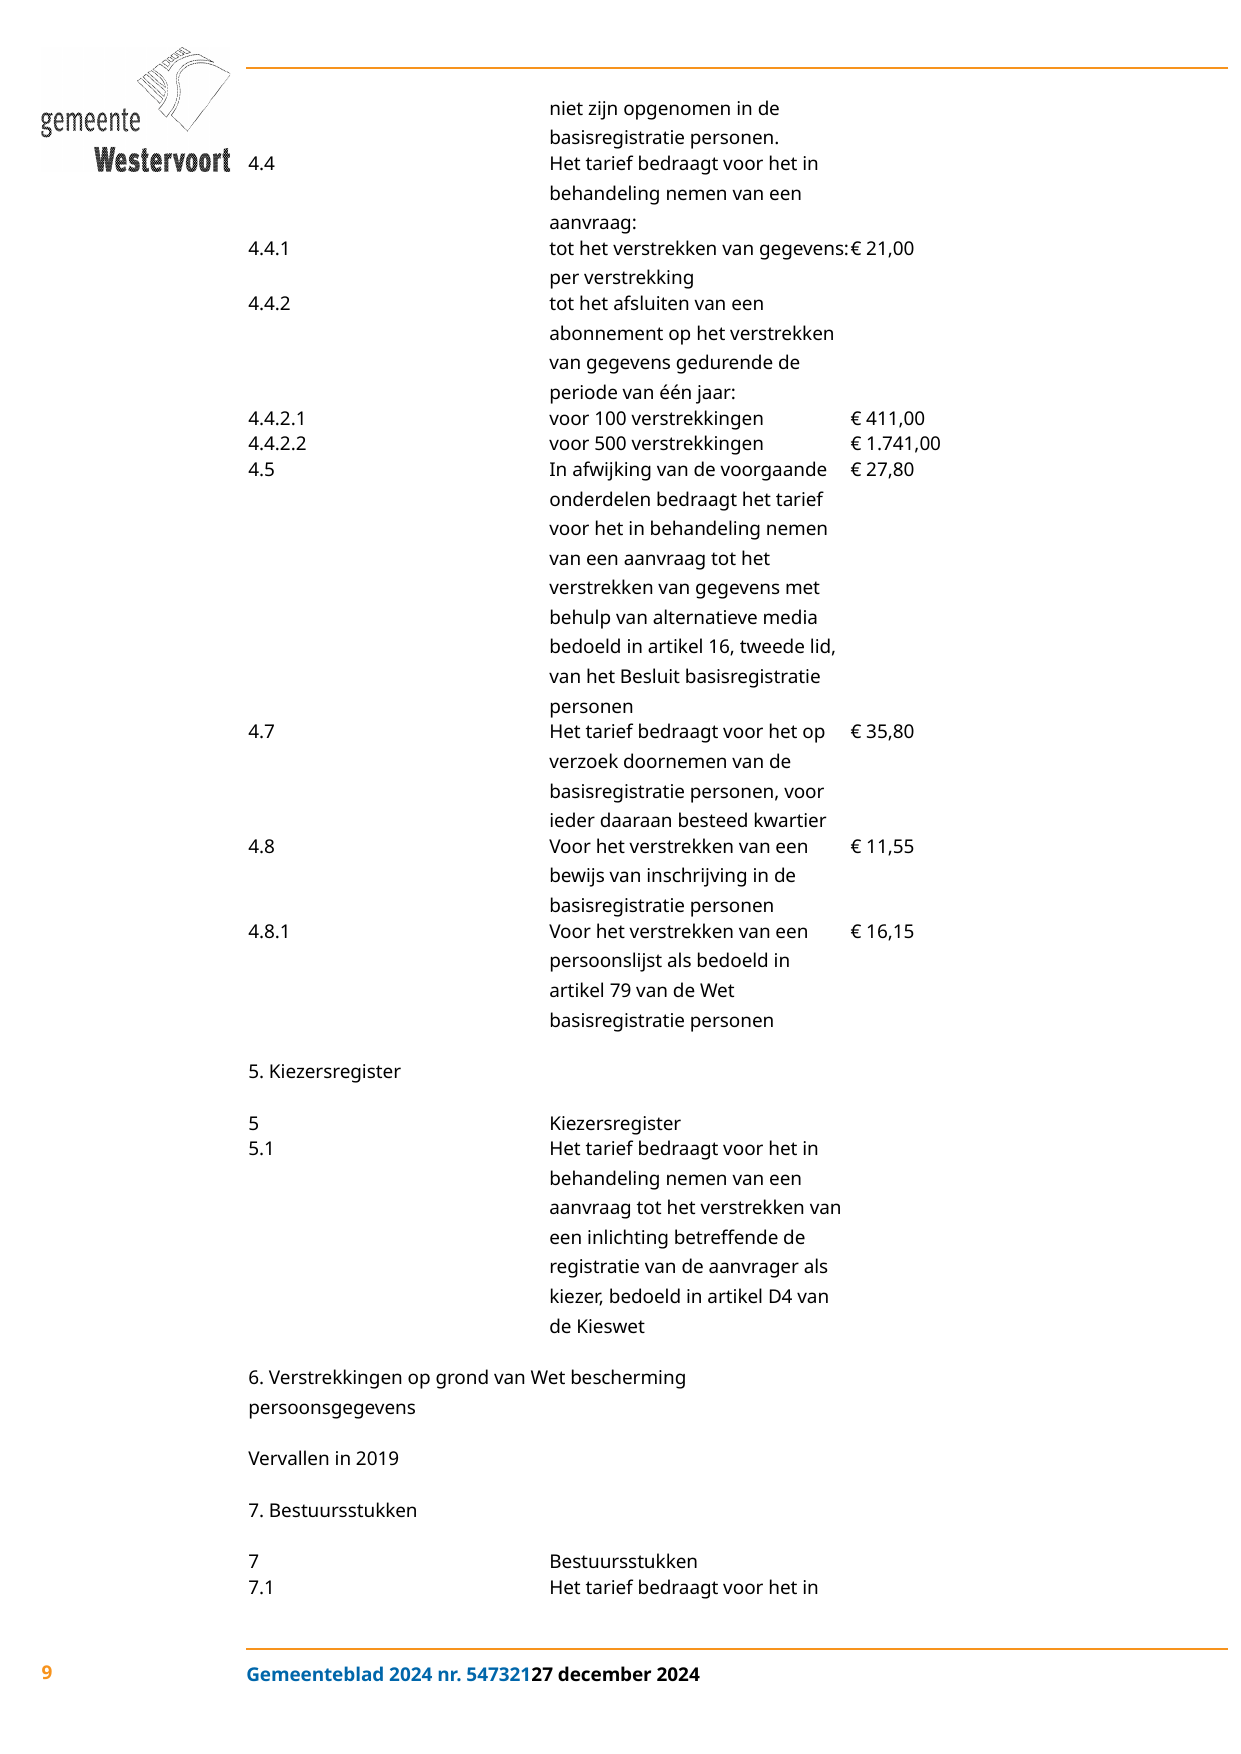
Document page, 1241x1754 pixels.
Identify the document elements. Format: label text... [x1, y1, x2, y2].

table_cell [850, 290, 1152, 405]
table_cell 4.4.1 [248, 235, 549, 290]
table_cell € 1.741,00 [850, 431, 1152, 456]
table_cell Vervallen in 2019 [248, 1445, 850, 1471]
table_cell 5. Kiezersregister [248, 1058, 850, 1084]
table_cell Het tarief bedraagt voor het in [549, 1574, 850, 1600]
table_cell [549, 1523, 850, 1548]
table_cell [248, 1339, 549, 1364]
table_cell € 21,00 [850, 235, 1152, 290]
table_cell [549, 1339, 850, 1364]
table_cell [850, 1135, 1152, 1339]
table_cell [850, 1471, 1152, 1497]
table_cell voor 100 verstrekkingen [549, 405, 850, 431]
table_cell [850, 1033, 1152, 1058]
table_cell [850, 1084, 1152, 1110]
table_cell 7 [248, 1548, 549, 1574]
picture [41, 47, 231, 172]
table_cell 6. Verstrekkingen op grond van Wet bescherming persoonsgegevens [248, 1364, 850, 1420]
table_cell voor 500 verstrekkingen [549, 431, 850, 456]
table_cell niet zijn opgenomen in de basisregistratie personen. [549, 95, 850, 150]
table_cell 5.1 [248, 1135, 549, 1339]
table_cell [850, 95, 1152, 150]
table_cell 4.5 [248, 456, 549, 719]
table_cell Het tarief bedraagt voor het in behandeling nemen van een aanvraag tot het verstrekken van een inlichting betreffende de registratie van de aanvrager als kiezer, bedoeld in artikel D4 van de Kieswet [549, 1135, 850, 1339]
table_cell [850, 1574, 1152, 1600]
table_cell 4.7 [248, 719, 549, 833]
table_cell 4.4.2.2 [248, 431, 549, 456]
table_cell [248, 95, 549, 150]
table_cell tot het verstrekken van gegevens: per verstrekking [549, 235, 850, 290]
table_cell 4.8 [248, 833, 549, 918]
table_cell [850, 1548, 1152, 1574]
table_cell Het tarief bedraagt voor het op verzoek doornemen van de basisregistratie personen, voor ieder daaraan besteed kwartier [549, 719, 850, 833]
table_cell 7.1 [248, 1574, 549, 1600]
table_cell 4.4.2.1 [248, 405, 549, 431]
table_cell € 35,80 [850, 719, 1152, 833]
table_cell [850, 1445, 1152, 1471]
table_cell [850, 1339, 1152, 1364]
table_cell Kiezersregister [549, 1110, 850, 1135]
table_cell 4.4.2 [248, 290, 549, 405]
table_cell [248, 1471, 549, 1497]
table_cell Bestuursstukken [549, 1548, 850, 1574]
table_cell Voor het verstrekken van een persoonslijst als bedoeld in artikel 79 van de Wet basisregistratie personen [549, 918, 850, 1032]
table_cell € 27,80 [850, 456, 1152, 719]
table_cell [549, 1084, 850, 1110]
table_cell [248, 1420, 850, 1445]
table_cell [850, 1364, 1152, 1420]
table_cell 4.4 [248, 150, 549, 235]
table_cell [549, 1033, 850, 1058]
table_cell [850, 150, 1152, 235]
table_cell 7. Bestuursstukken [248, 1497, 850, 1523]
table_cell Voor het verstrekken van een bewijs van inschrijving in de basisregistratie personen [549, 833, 850, 918]
table_cell € 11,55 [850, 833, 1152, 918]
table_cell In afwijking van de voorgaande onderdelen bedraagt het tarief voor het in behandeling nemen van een aanvraag tot het verstrekken van gegevens met behulp van alternatieve media bedoeld in artikel 16, tweede lid, van het Besluit basisregistratie personen [549, 456, 850, 719]
table_cell [248, 1084, 549, 1110]
table_cell [850, 1420, 1152, 1445]
table_cell € 411,00 [850, 405, 1152, 431]
table_cell tot het afsluiten van een abonnement op het verstrekken van gegevens gedurende de periode van één jaar: [549, 290, 850, 405]
table_cell € 16,15 [850, 918, 1152, 1032]
table_cell 5 [248, 1110, 549, 1135]
table_cell [248, 1033, 549, 1058]
table_cell Het tarief bedraagt voor het in behandeling nemen van een aanvraag: [549, 150, 850, 235]
table_cell [850, 1523, 1152, 1548]
table_cell [850, 1497, 1152, 1523]
table_cell [549, 1471, 850, 1497]
table_cell [850, 1110, 1152, 1135]
table_cell 4.8.1 [248, 918, 549, 1032]
table_cell [248, 1523, 549, 1548]
table_cell [850, 1058, 1152, 1084]
